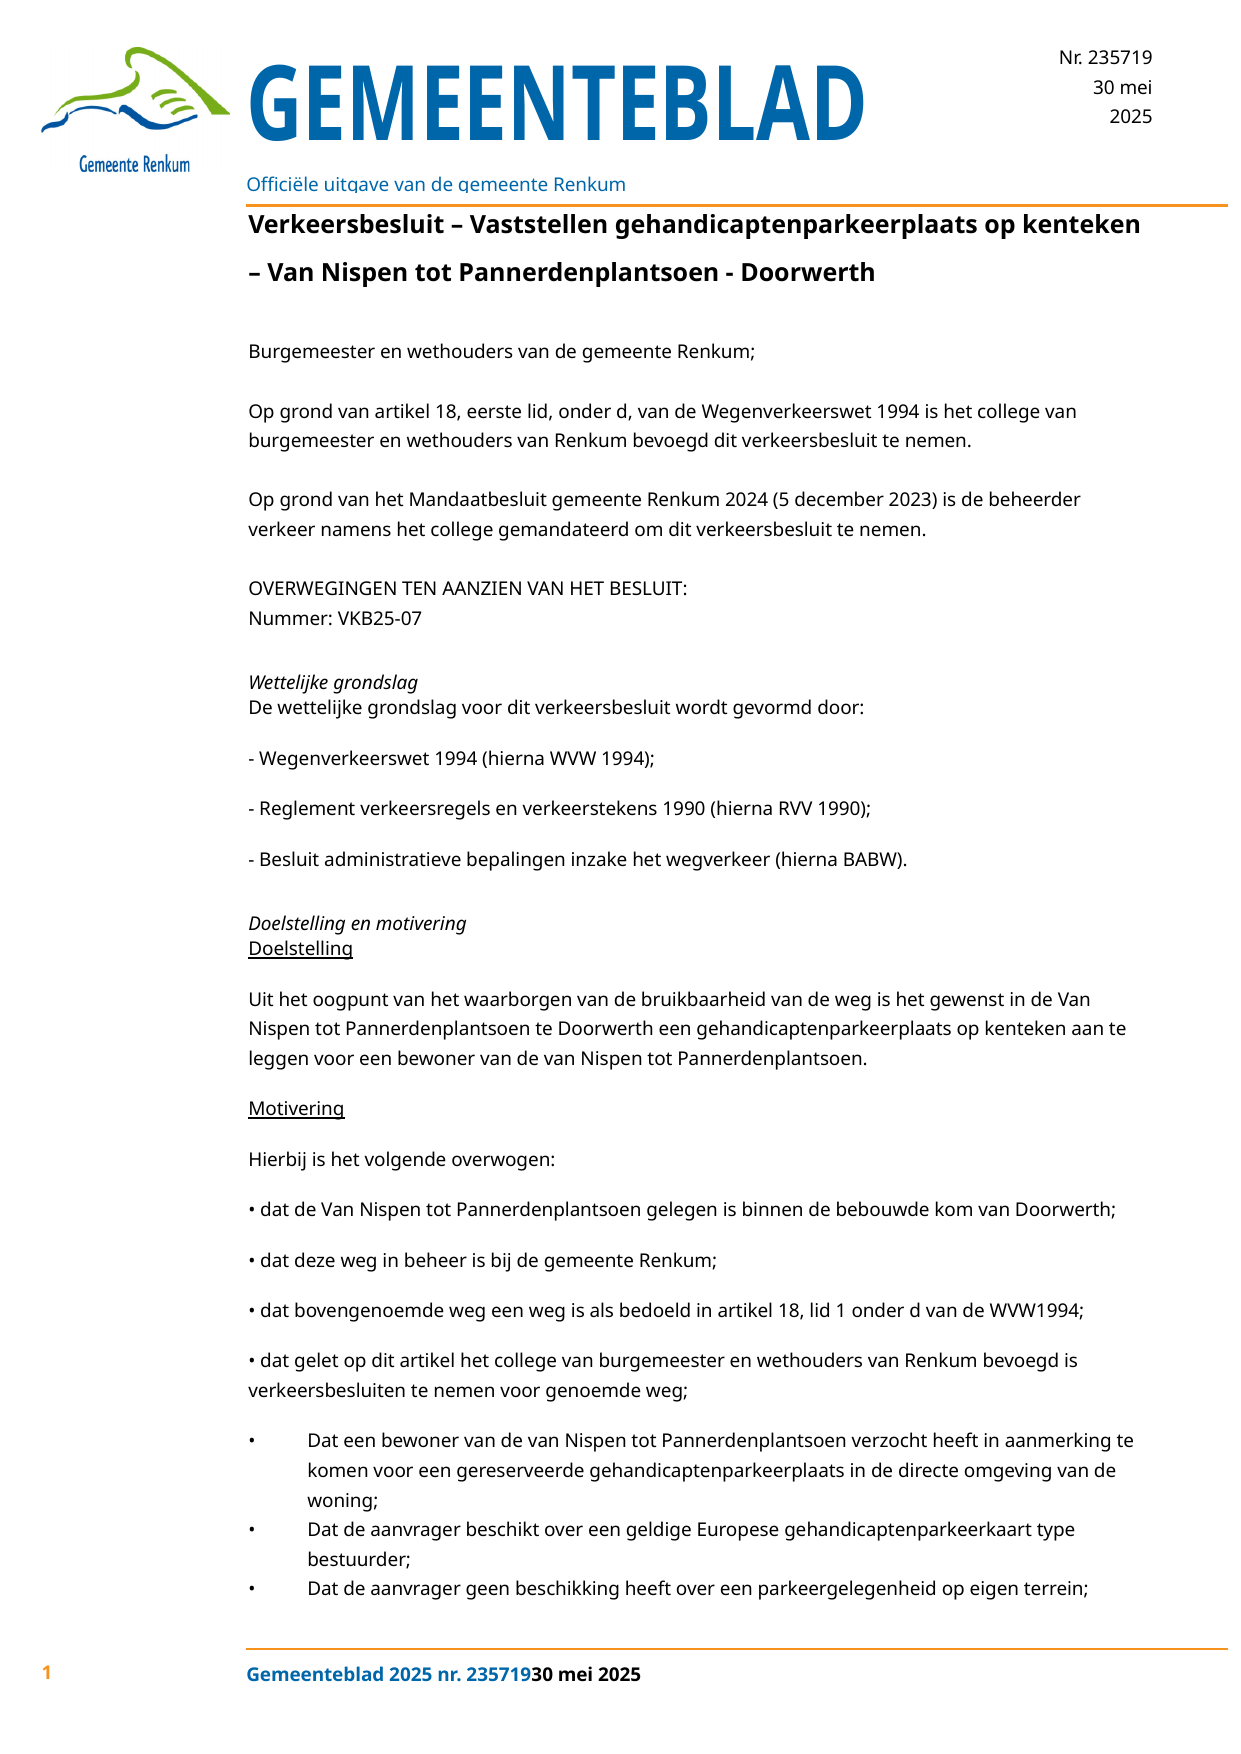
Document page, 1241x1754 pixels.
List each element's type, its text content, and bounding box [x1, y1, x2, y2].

list Dat een bewoner van de van Nispen tot Pannerdenplantsoen verzocht heeft in aanmerking te komen voor een gereserveerde gehandicaptenparkeerplaats in de directe omgeving van de woning; [248, 1428, 1152, 1512]
text Doelstelling [248, 936, 1152, 961]
text - Besluit administratieve bepalingen inzake het wegverkeer (hierna BABW). [248, 846, 1152, 872]
text • dat de Van Nispen tot Pannerdenplantsoen gelegen is binnen de bebouwde kom van Doorwerth; [248, 1196, 1152, 1222]
text Verkeersbesluit – Vaststellen gehandicaptenparkeerplaats op kenteken – Van Nispen tot Pannerdenplantsoen - Doorwerth [248, 207, 1152, 288]
list Dat de aanvrager beschikt over een geldige Europese gehandicaptenparkeerkaart type bestuurder; [248, 1516, 1152, 1572]
text - Wegenverkeerswet 1994 (hierna WVW 1994); [248, 745, 1152, 771]
text Burgemeester en wethouders van de gemeente Renkum; [248, 339, 1152, 364]
text Uit het oogpunt van het waarborgen van de bruikbaarheid van de weg is het gewenst in de Van Nispen tot Pannerdenplantsoen te Doorwerth een gehandicaptenparkeerplaats op kenteken aan te leggen voor een bewoner van de van Nispen tot Pannerdenplantsoen. [248, 986, 1152, 1071]
text De wettelijke grondslag voor dit verkeersbesluit wordt gevormd door: [248, 694, 1152, 720]
text Doelstelling en motivering [248, 910, 1152, 936]
picture [41, 47, 231, 172]
text OVERWEGINGEN TEN AANZIEN VAN HET BESLUIT: [248, 575, 1152, 601]
text • dat deze weg in beheer is bij de gemeente Renkum; [248, 1247, 1152, 1272]
text • dat bovengenoemde weg een weg is als bedoeld in artikel 18, lid 1 onder d van de WVW1994; [248, 1297, 1152, 1323]
text Hierbij is het volgende overwogen: [248, 1146, 1152, 1172]
text - Reglement verkeersregels en verkeerstekens 1990 (hierna RVV 1990); [248, 795, 1152, 821]
text Nummer: VKB25-07 [248, 605, 1152, 631]
text Wettelijke grondslag [248, 669, 1152, 694]
text Op grond van het Mandaatbesluit gemeente Renkum 2024 (5 december 2023) is de beheerder verkeer namens het college gemandateerd om dit verkeersbesluit te nemen. [248, 487, 1152, 542]
text • dat gelet op dit artikel het college van burgemeester en wethouders van Renkum bevoegd is verkeersbesluiten te nemen voor genoemde weg; [248, 1348, 1152, 1403]
text Op grond van artikel 18, eerste lid, onder d, van de Wegenverkeerswet 1994 is het college van burgemeester en wethouders van Renkum bevoegd dit verkeersbesluit te nemen. [248, 398, 1152, 453]
text Motivering [248, 1096, 1152, 1121]
list Dat de aanvrager geen beschikking heeft over een parkeergelegenheid op eigen terrein; [248, 1576, 1152, 1601]
